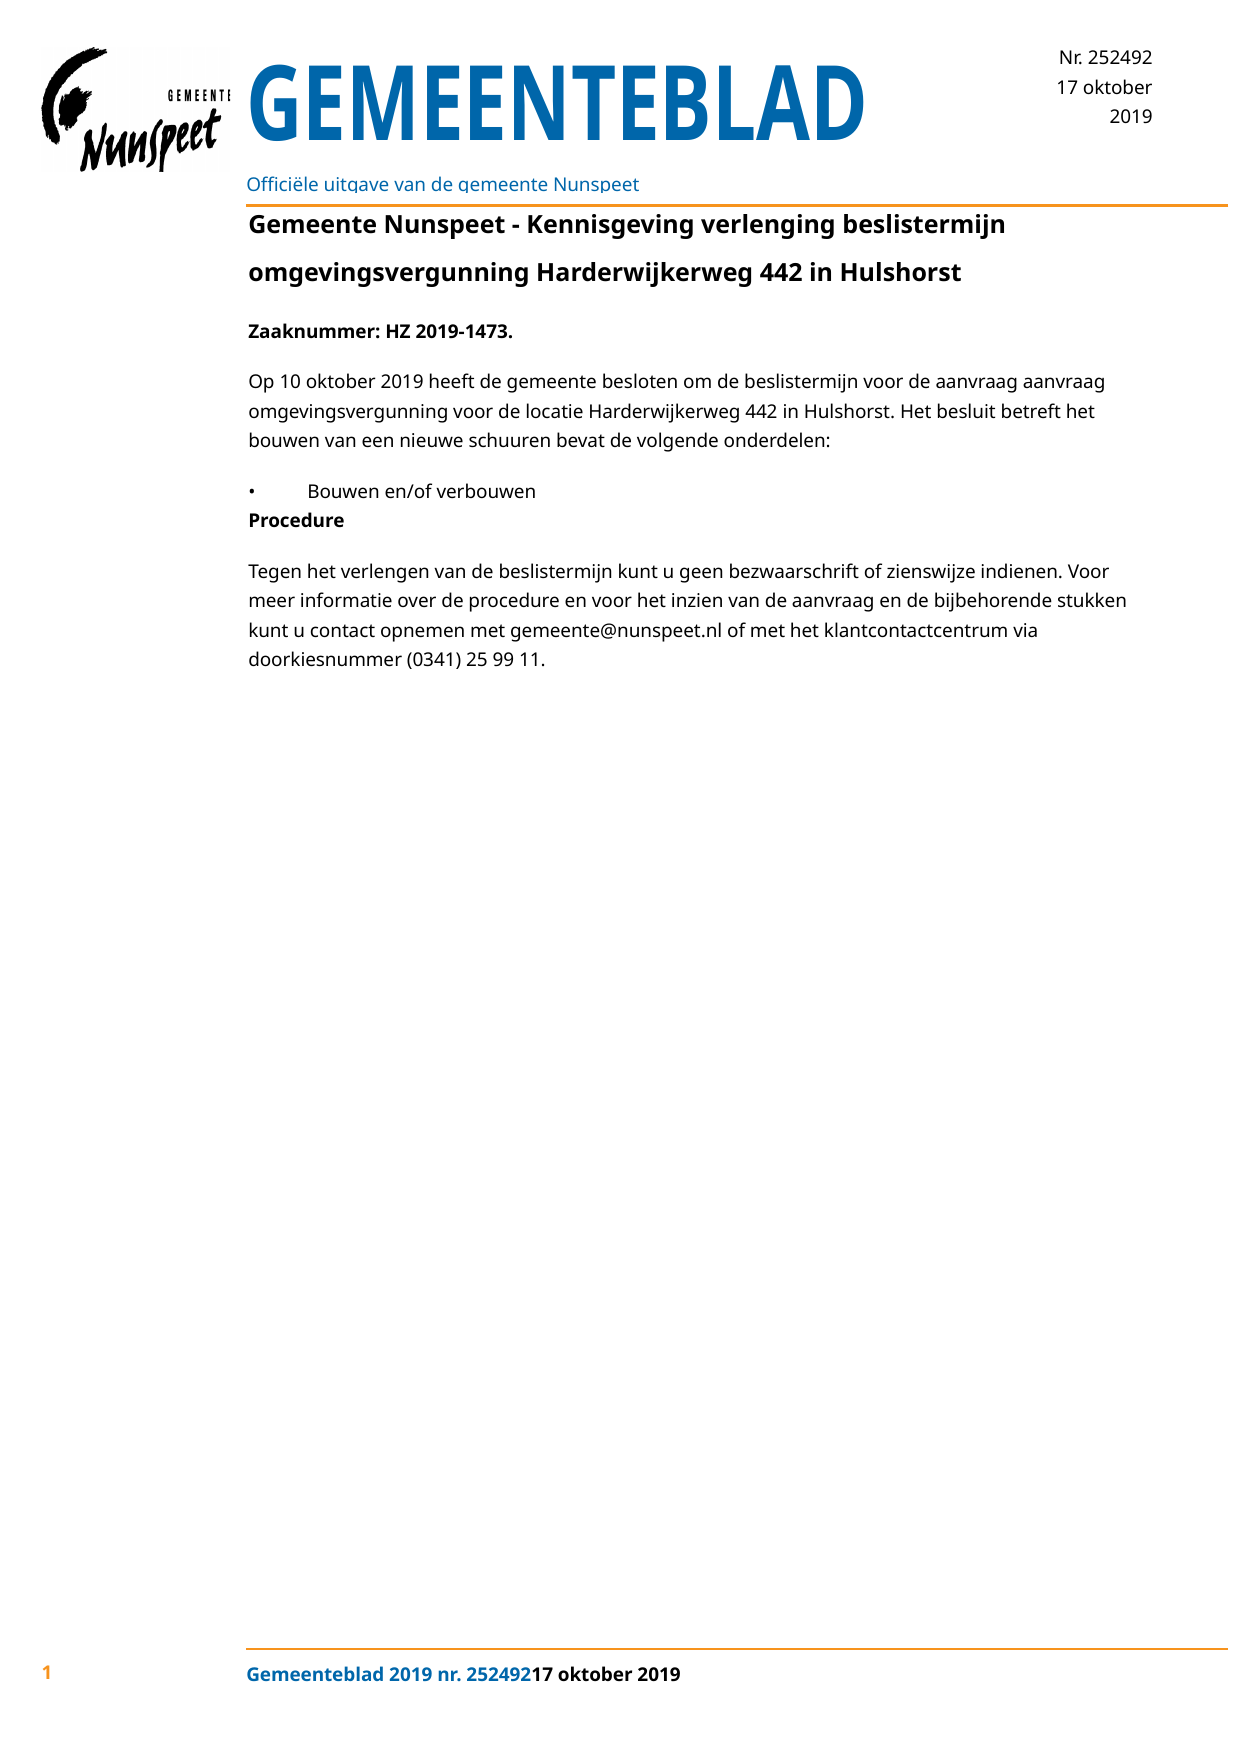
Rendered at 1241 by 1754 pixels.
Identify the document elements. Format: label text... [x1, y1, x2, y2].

text Tegen het verlengen van de beslistermijn kunt u geen bezwaarschrift of zienswijze indienen. Voor meer informatie over de procedure en voor het inzien van de aanvraag en de bijbehorende stukken kunt u contact opnemen met gemeente@nunspeet.nl of met het klantcontactcentrum via doorkiesnummer (0341) 25 99 11. [248, 558, 1152, 672]
picture [41, 47, 231, 172]
list Bouwen en/of verbouwen [248, 478, 1152, 504]
text Op 10 oktober 2019 heeft de gemeente besloten om de beslistermijn voor de aanvraag aanvraag omgevingsvergunning voor de locatie Harderwijkerweg 442 in Hulshorst. Het besluit betreft het bouwen van een nieuwe schuuren bevat de volgende onderdelen: [248, 368, 1152, 453]
text Procedure [248, 507, 1152, 533]
text Zaaknummer: HZ 2019-1473. [248, 318, 1152, 344]
text Gemeente Nunspeet - Kennisgeving verlenging beslistermijn omgevingsvergunning Harderwijkerweg 442 in Hulshorst [248, 207, 1152, 288]
